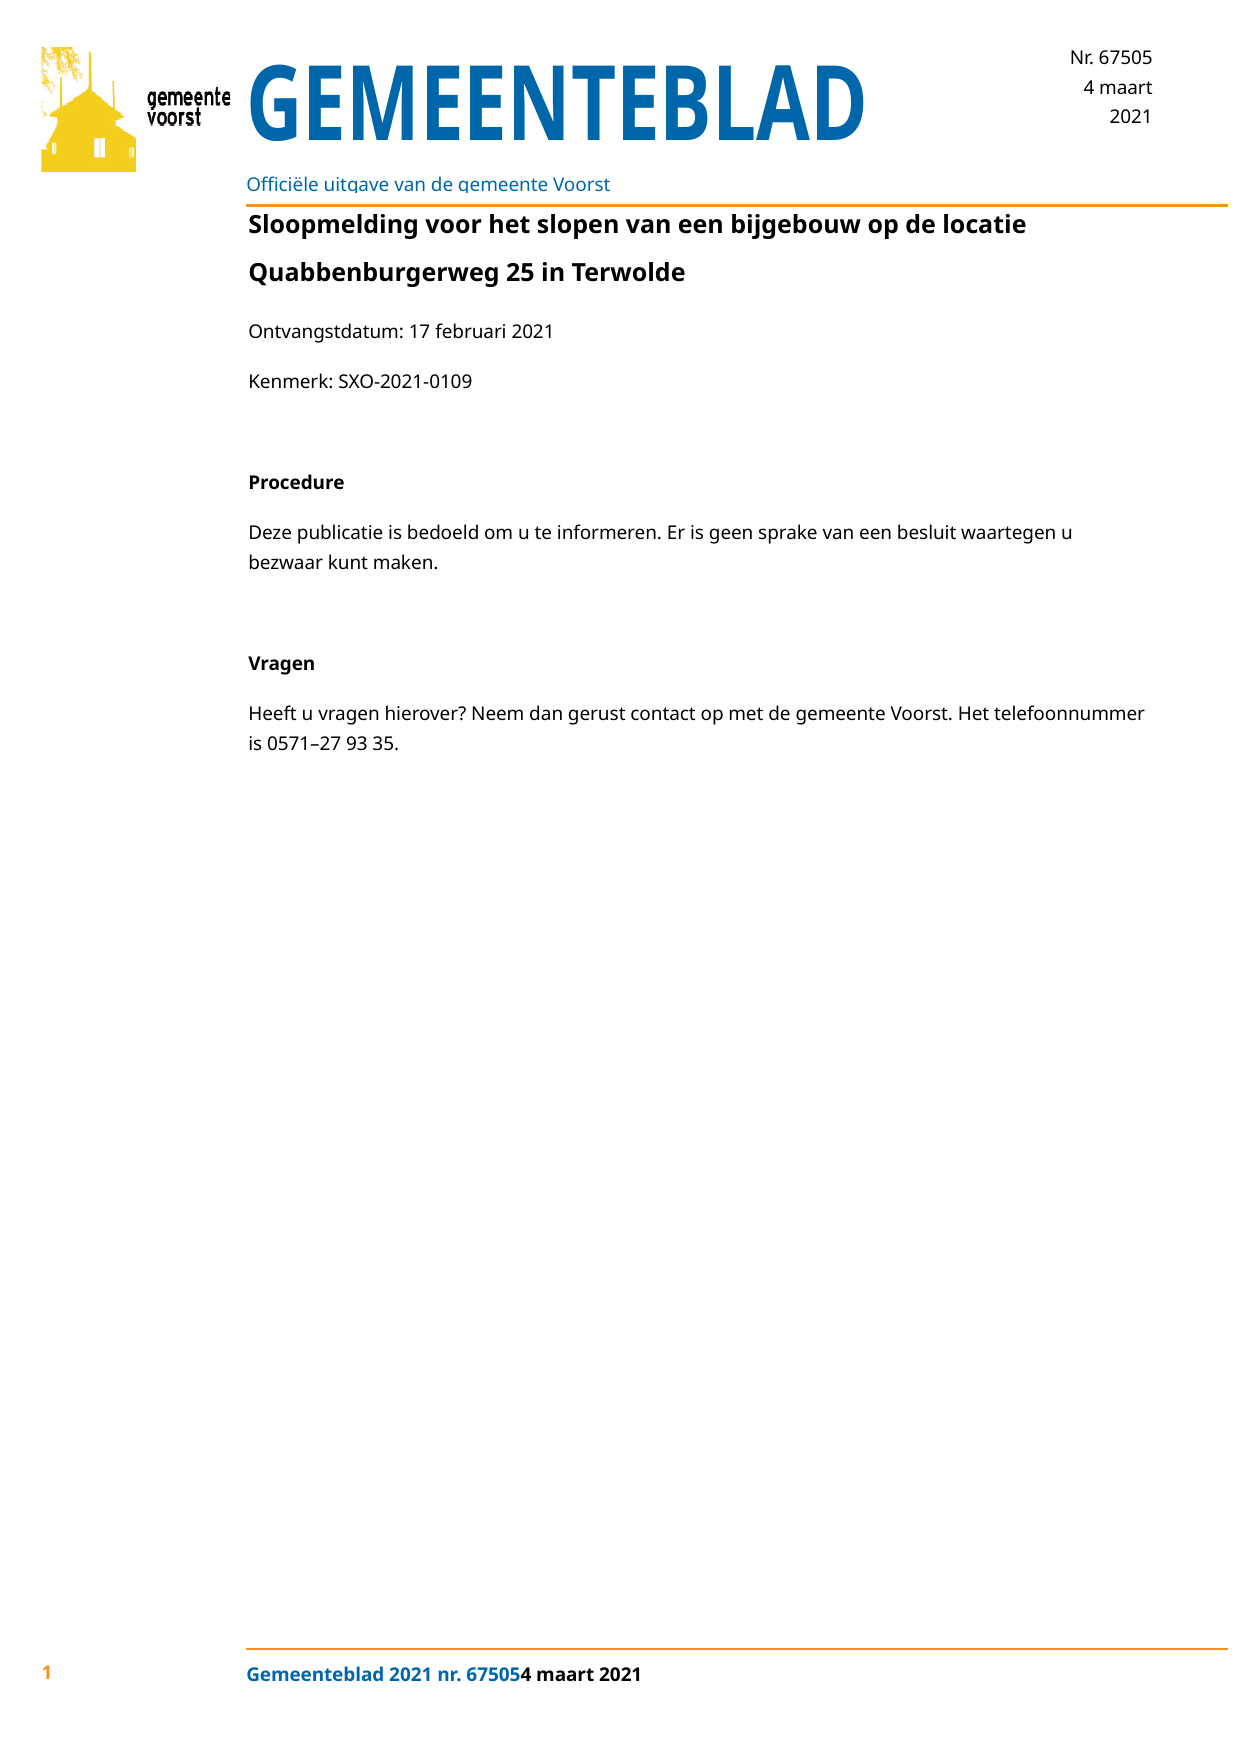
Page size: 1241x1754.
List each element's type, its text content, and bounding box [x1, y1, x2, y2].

text Heeft u vragen hierover? Neem dan gerust contact op met de gemeente Voorst. Het telefoonnummer is 0571–27 93 35. [248, 700, 1152, 756]
text Procedure [248, 469, 1152, 495]
text Sloopmelding voor het slopen van een bijgebouw op de locatie Quabbenburgerweg 25 in Terwolde [248, 207, 1152, 288]
text Kenmerk: SXO-2021-0109 [248, 368, 1152, 394]
text Deze publicatie is bedoeld om u te informeren. Er is geen sprake van een besluit waartegen u bezwaar kunt maken. [248, 519, 1152, 575]
picture [41, 47, 231, 172]
text Vragen [248, 650, 1152, 676]
text Ontvangstdatum: 17 februari 2021 [248, 318, 1152, 344]
